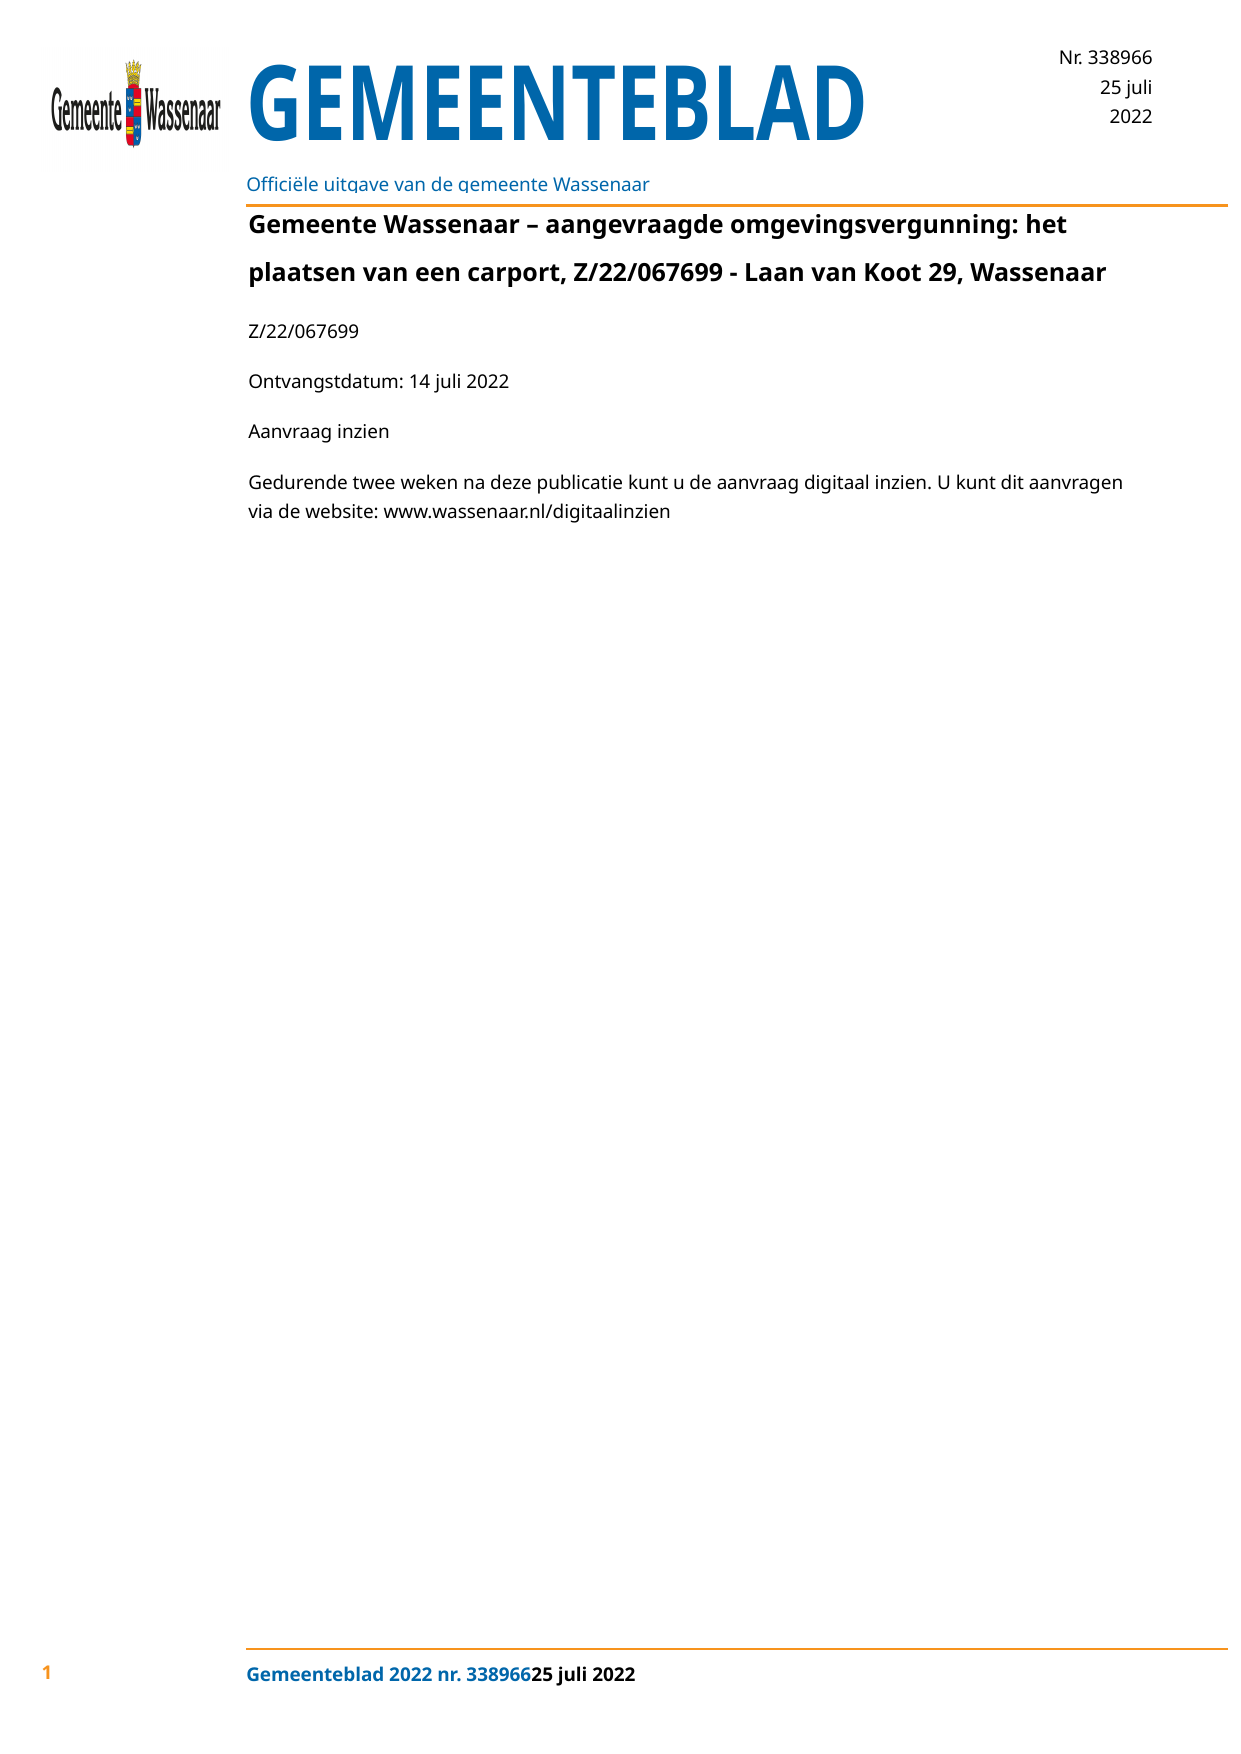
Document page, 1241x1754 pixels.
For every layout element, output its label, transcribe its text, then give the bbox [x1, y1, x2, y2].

text Gedurende twee weken na deze publicatie kunt u de aanvraag digitaal inzien. U kunt dit aanvragen via de website: www.wassenaar.nl/digitaalinzien [248, 469, 1152, 524]
text Gemeente Wassenaar – aangevraagde omgevingsvergunning: het plaatsen van een carport, Z/22/067699 - Laan van Koot 29, Wassenaar [248, 207, 1152, 288]
picture [41, 47, 231, 172]
text Aanvraag inzien [248, 419, 1152, 444]
text Z/22/067699 [248, 318, 1152, 344]
text Ontvangstdatum: 14 juli 2022 [248, 368, 1152, 394]
